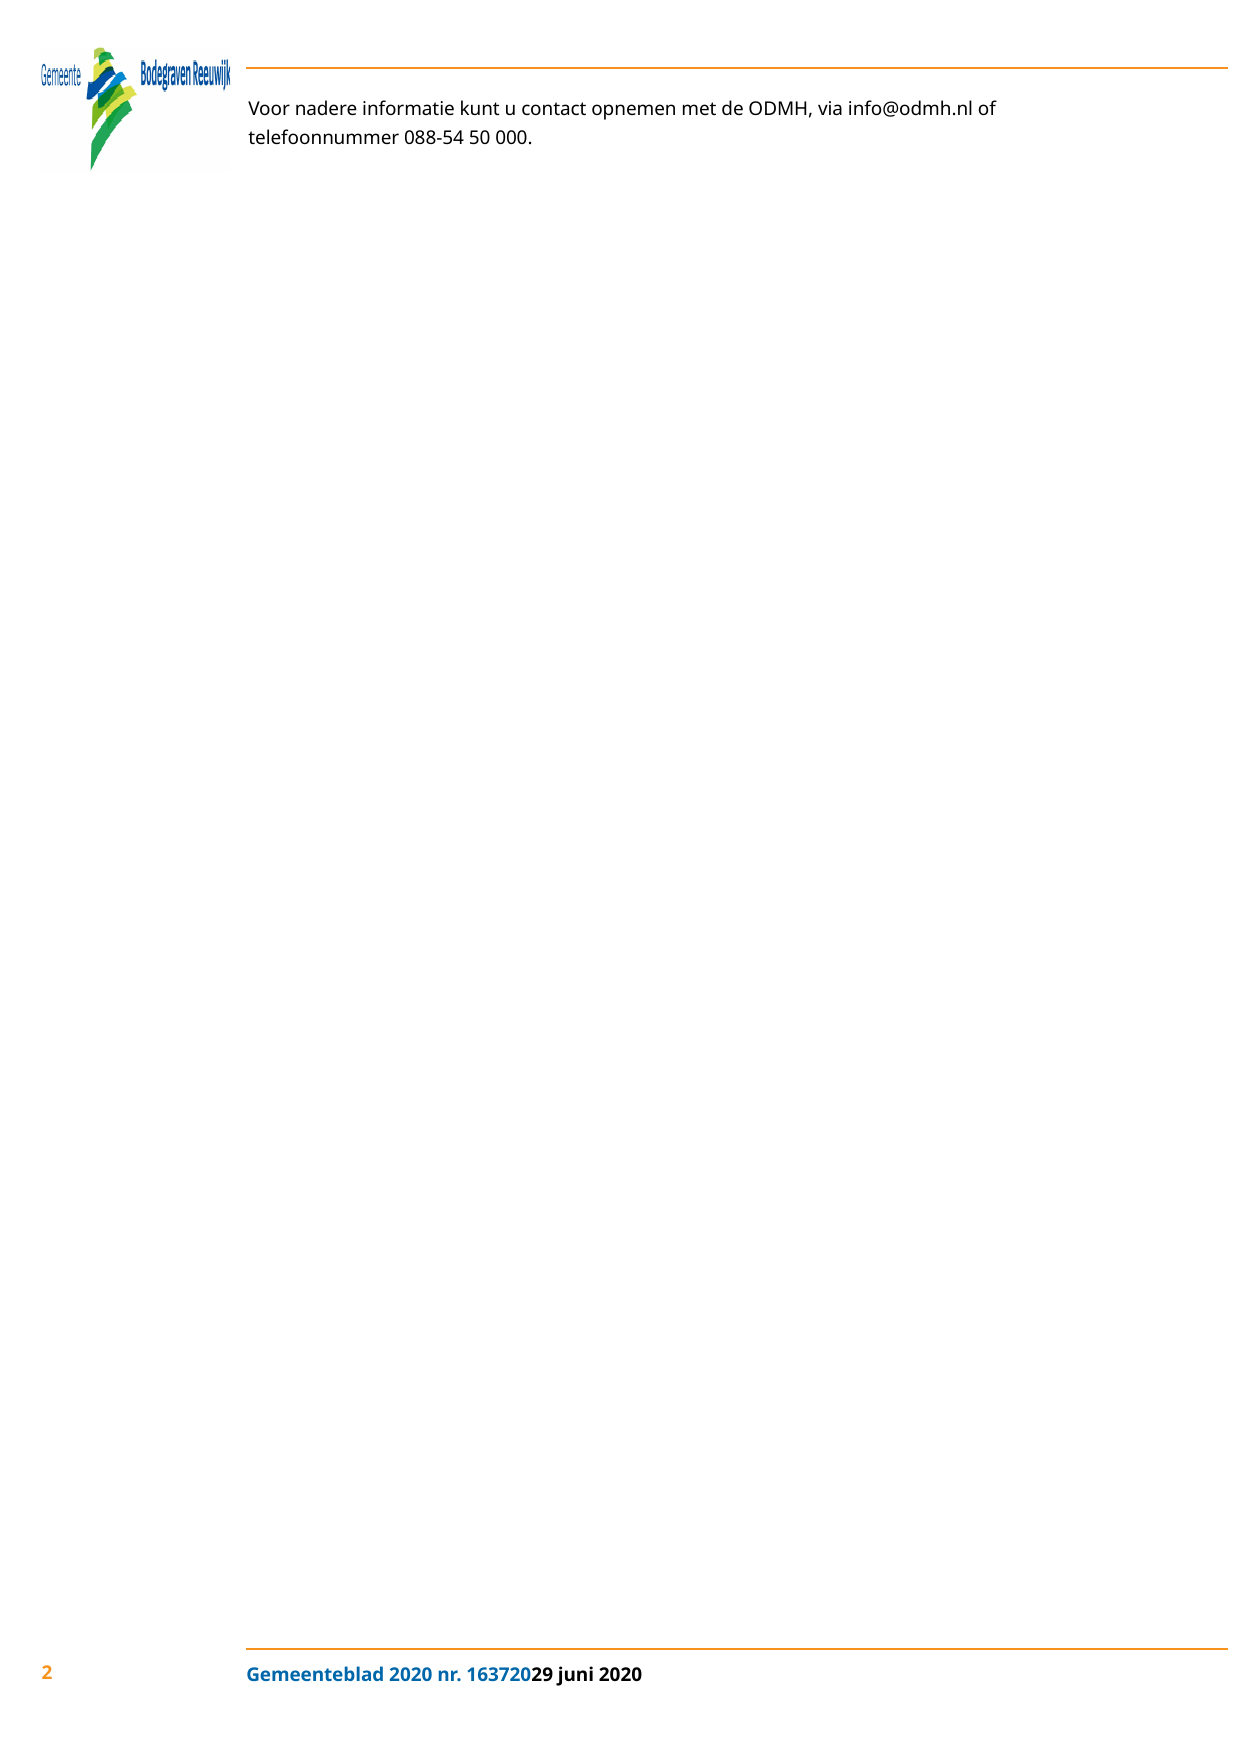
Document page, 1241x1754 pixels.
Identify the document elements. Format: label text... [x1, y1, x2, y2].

text Voor nadere informatie kunt u contact opnemen met de ODMH, via info@odmh.nl of telefoonnummer 088-54 50 000. [248, 95, 1152, 150]
picture [41, 47, 231, 172]
